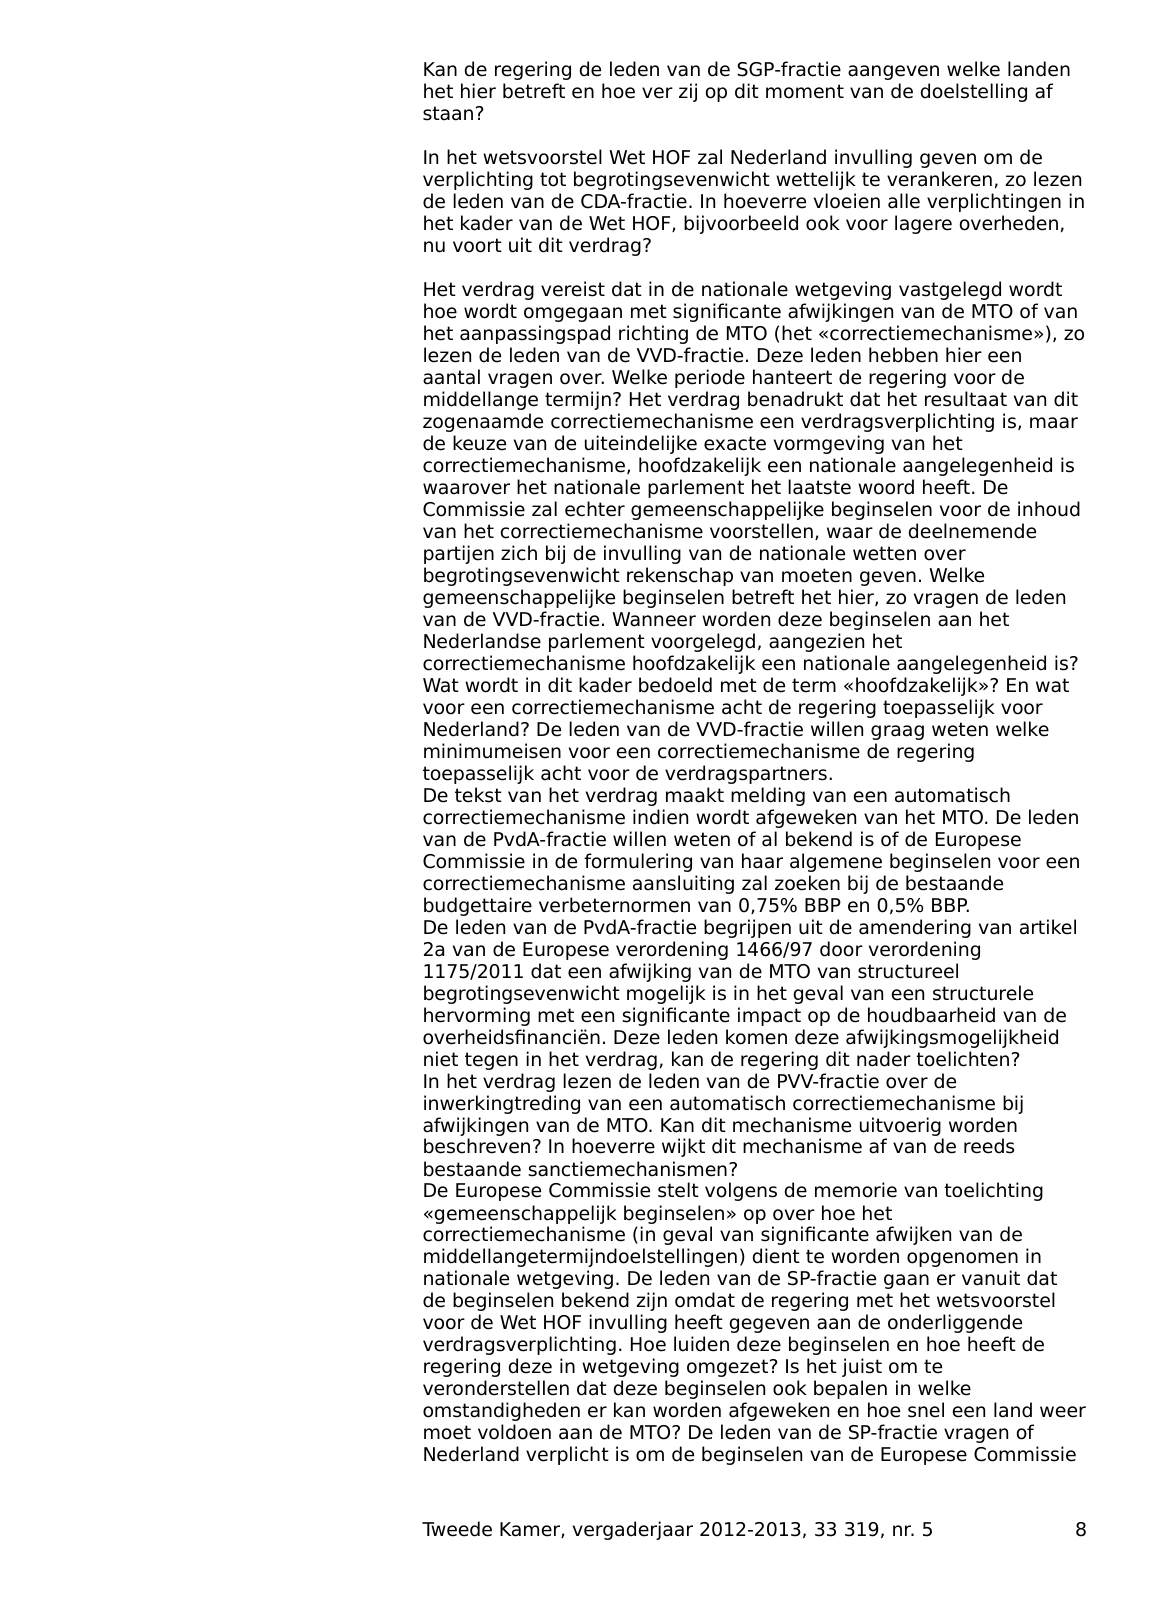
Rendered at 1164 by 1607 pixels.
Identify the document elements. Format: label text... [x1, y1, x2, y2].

text Het verdrag vereist dat in de nationale wetgeving vastgelegd wordt hoe wordt omgegaan met significante afwijkingen van de MTO of van het aanpassingspad richting de MTO (het «correctiemechanisme»), zo lezen de leden van de VVD-fractie. Deze leden hebben hier een aantal vragen over. Welke periode hanteert de regering voor de middellange termijn? Het verdrag benadrukt dat het resultaat van dit zogenaamde correctiemechanisme een verdragsverplichting is, maar de keuze van de uiteindelijke exacte vormgeving van het correctiemechanisme, hoofdzakelijk een nationale aangelegenheid is waarover het nationale parlement het laatste woord heeft. De Commissie zal echter gemeenschappelijke beginselen voor de inhoud van het correctiemechanisme voorstellen, waar de deelnemende partijen zich bij de invulling van de nationale wetten over begrotingsevenwicht rekenschap van moeten geven. Welke gemeenschappelijke beginselen betreft het hier, zo vragen de leden van de VVD-fractie. Wanneer worden deze beginselen aan het Nederlandse parlement voorgelegd, aangezien het correctiemechanisme hoofdzakelijk een nationale aangelegenheid is? Wat wordt in dit kader bedoeld met de term «hoofdzakelijk»? En wat voor een correctiemechanisme acht de regering toepasselijk voor Nederland? De leden van de VVD-fractie willen graag weten welke minimumeisen voor een correctiemechanisme de regering toepasselijk acht voor de verdragspartners. [422, 279, 1087, 785]
text De leden van de PvdA-fractie begrijpen uit de amendering van artikel 2a van de Europese verordening 1466/97 door verordening 1175/2011 dat een afwijking van de MTO van structureel begrotingsevenwicht mogelijk is in het geval van een structurele hervorming met een significante impact op de houdbaarheid van de overheidsfinanciën. Deze leden komen deze afwijkingsmogelijkheid niet tegen in het verdrag, kan de regering dit nader toelichten? [422, 917, 1087, 1071]
text De Europese Commissie stelt volgens de memorie van toelichting «gemeenschappelijk beginselen» op over hoe het correctiemechanisme (in geval van significante afwijken van de middellangetermijndoelstellingen) dient te worden opgenomen in nationale wetgeving. De leden van de SP-fractie gaan er vanuit dat de beginselen bekend zijn omdat de regering met het wetsvoorstel voor de Wet HOF invulling heeft gegeven aan de onderliggende verdragsverplichting. Hoe luiden deze beginselen en hoe heeft de regering deze in wetgeving omgezet? Is het juist om te veronderstellen dat deze beginselen ook bepalen in welke omstandigheden er kan worden afgeweken en hoe snel een land weer moet voldoen aan de MTO? De leden van de SP-fractie vragen of Nederland verplicht is om de beginselen van de Europese Commissie [422, 1180, 1087, 1466]
text In het wetsvoorstel Wet HOF zal Nederland invulling geven om de verplichting tot begrotingsevenwicht wettelijk te verankeren, zo lezen de leden van de CDA-fractie. In hoeverre vloeien alle verplichtingen in het kader van de Wet HOF, bijvoorbeeld ook voor lagere overheden, nu voort uit dit verdrag? [422, 147, 1087, 257]
text De tekst van het verdrag maakt melding van een automatisch correctiemechanisme indien wordt afgeweken van het MTO. De leden van de PvdA-fractie willen weten of al bekend is of de Europese Commissie in de formulering van haar algemene beginselen voor een correctiemechanisme aansluiting zal zoeken bij de bestaande budgettaire verbeternormen van 0,75% BBP en 0,5% BBP. [422, 785, 1087, 917]
text Kan de regering de leden van de SGP-fractie aangeven welke landen het hier betreft en hoe ver zij op dit moment van de doelstelling af staan? [422, 59, 1087, 125]
text In het verdrag lezen de leden van de PVV-fractie over de inwerkingtreding van een automatisch correctiemechanisme bij afwijkingen van de MTO. Kan dit mechanisme uitvoerig worden beschreven? In hoeverre wijkt dit mechanisme af van de reeds bestaande sanctiemechanismen? [422, 1071, 1087, 1180]
